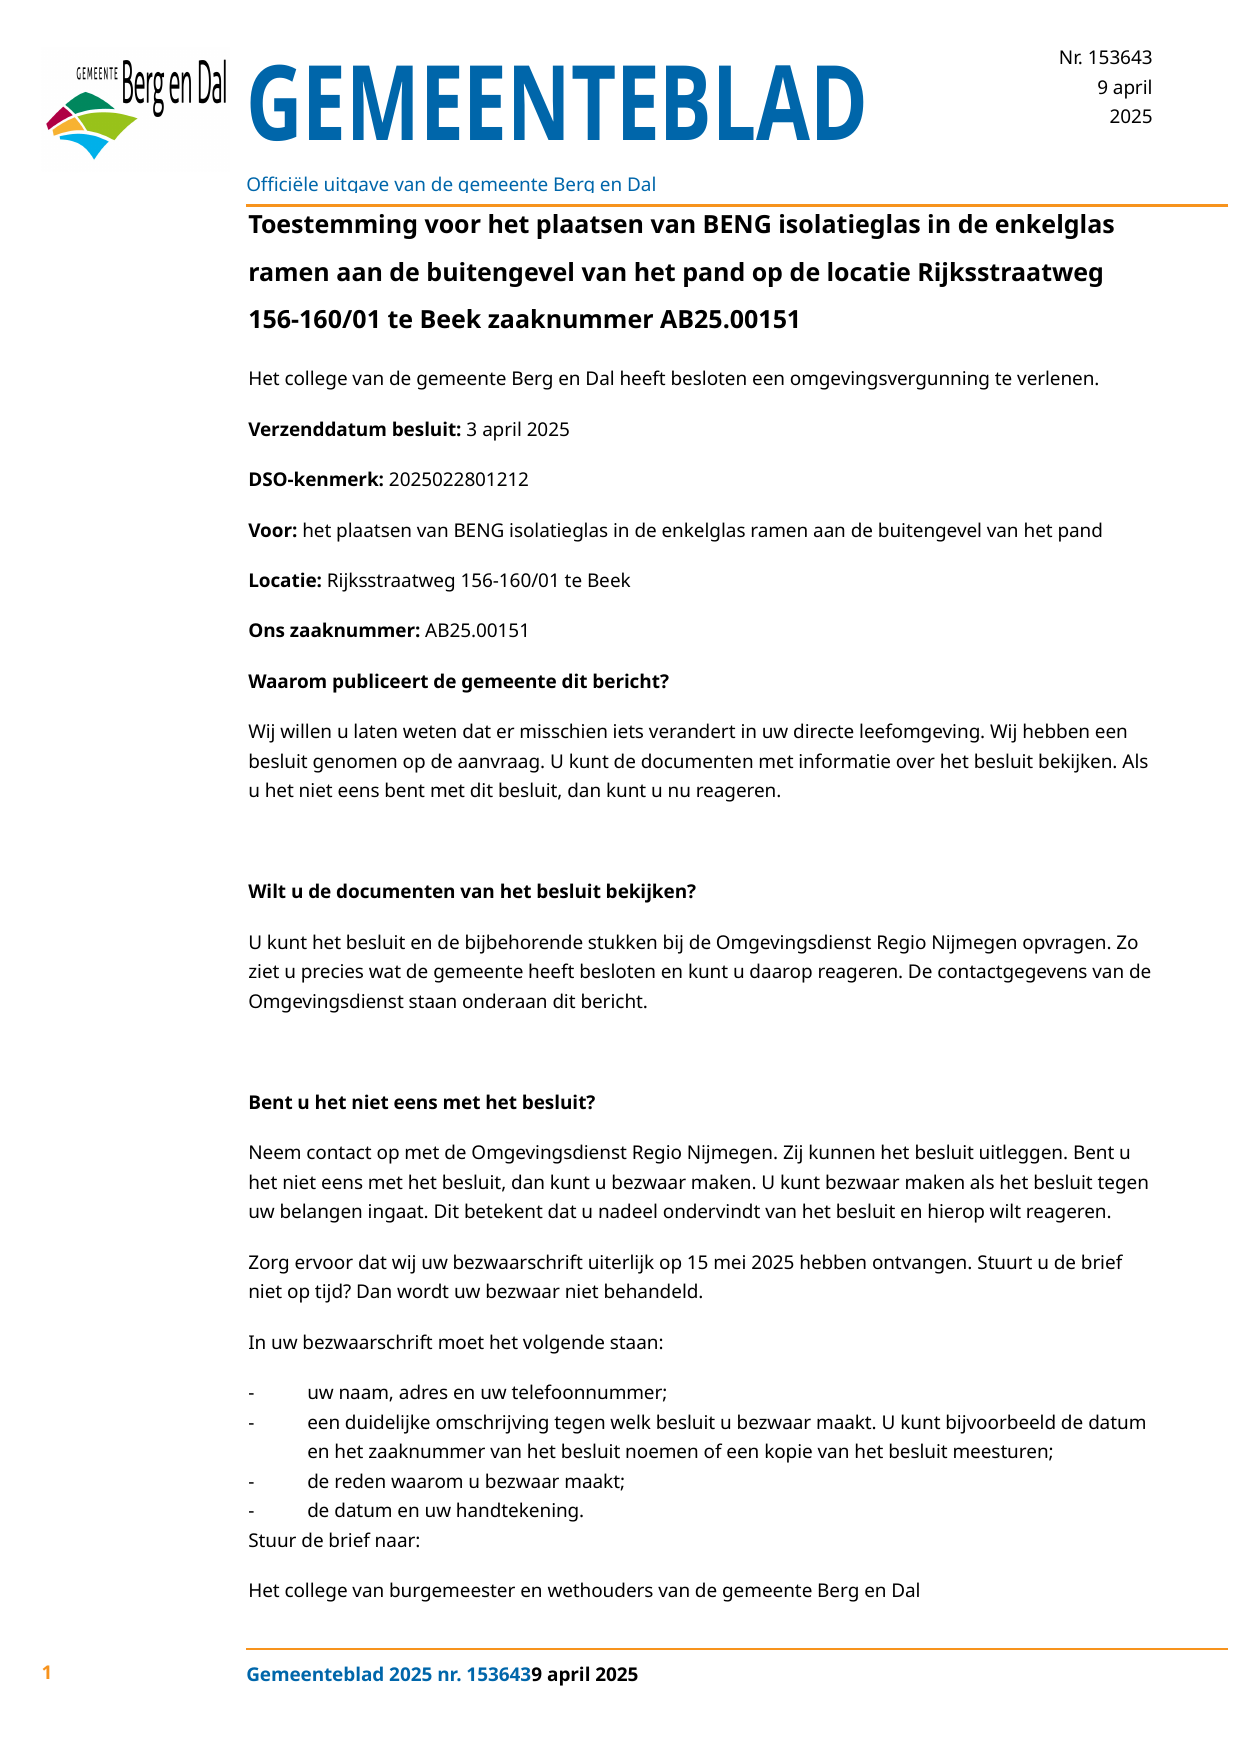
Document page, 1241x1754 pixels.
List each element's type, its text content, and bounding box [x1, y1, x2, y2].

text Neem contact op met de Omgevingsdienst Regio Nijmegen. Zij kunnen het besluit uitleggen. Bent u het niet eens met het besluit, dan kunt u bezwaar maken. U kunt bezwaar maken als het besluit tegen uw belangen ingaat. Dit betekent dat u nadeel ondervindt van het besluit en hierop wilt reageren. [248, 1139, 1152, 1224]
text DSO-kenmerk: 2025022801212 [248, 466, 1152, 492]
picture [41, 47, 231, 172]
text Zorg ervoor dat wij uw bezwaarschrift uiterlijk op 15 mei 2025 hebben ontvangen. Stuurt u de brief niet op tijd? Dan wordt uw bezwaar niet behandeld. [248, 1249, 1152, 1304]
text Verzenddatum besluit: 3 april 2025 [248, 416, 1152, 442]
text Toestemming voor het plaatsen van BENG isolatieglas in de enkelglas ramen aan de buitengevel van het pand op de locatie Rijksstraatweg 156-160/01 te Beek zaaknummer AB25.00151 [248, 207, 1152, 336]
text Bent u het niet eens met het besluit? [248, 1089, 1152, 1114]
text Stuur de brief naar: [248, 1527, 1152, 1553]
list een duidelijke omschrijving tegen welk besluit u bezwaar maakt. U kunt bijvoorbeeld de datum en het zaaknummer van het besluit noemen of een kopie van het besluit meesturen; [248, 1409, 1152, 1464]
text Waarom publiceert de gemeente dit bericht? [248, 668, 1152, 694]
text Het college van de gemeente Berg en Dal heeft besloten een omgevingsvergunning te verlenen. [248, 366, 1152, 391]
list de datum en uw handtekening. [248, 1498, 1152, 1523]
text Wij willen u laten weten dat er misschien iets verandert in uw directe leefomgeving. Wij hebben een besluit genomen op de aanvraag. U kunt de documenten met informatie over het besluit bekijken. Als u het niet eens bent met dit besluit, dan kunt u nu reageren. [248, 718, 1152, 803]
text Locatie: Rijksstraatweg 156-160/01 te Beek [248, 567, 1152, 593]
text Het college van burgemeester en wethouders van de gemeente Berg en Dal [248, 1578, 1152, 1603]
text Ons zaaknummer: AB25.00151 [248, 618, 1152, 643]
text In uw bezwaarschrift moet het volgende staan: [248, 1329, 1152, 1354]
text Wilt u de documenten van het besluit bekijken? [248, 878, 1152, 904]
list uw naam, adres en uw telefoonnummer; [248, 1379, 1152, 1405]
list de reden waarom u bezwaar maakt; [248, 1468, 1152, 1494]
text U kunt het besluit en de bijbehorende stukken bij de Omgevingsdienst Regio Nijmegen opvragen. Zo ziet u precies wat de gemeente heeft besloten en kunt u daarop reageren. De contactgegevens van de Omgevingsdienst staan onderaan dit bericht. [248, 929, 1152, 1014]
text Voor: het plaatsen van BENG isolatieglas in de enkelglas ramen aan de buitengevel van het pand [248, 517, 1152, 542]
